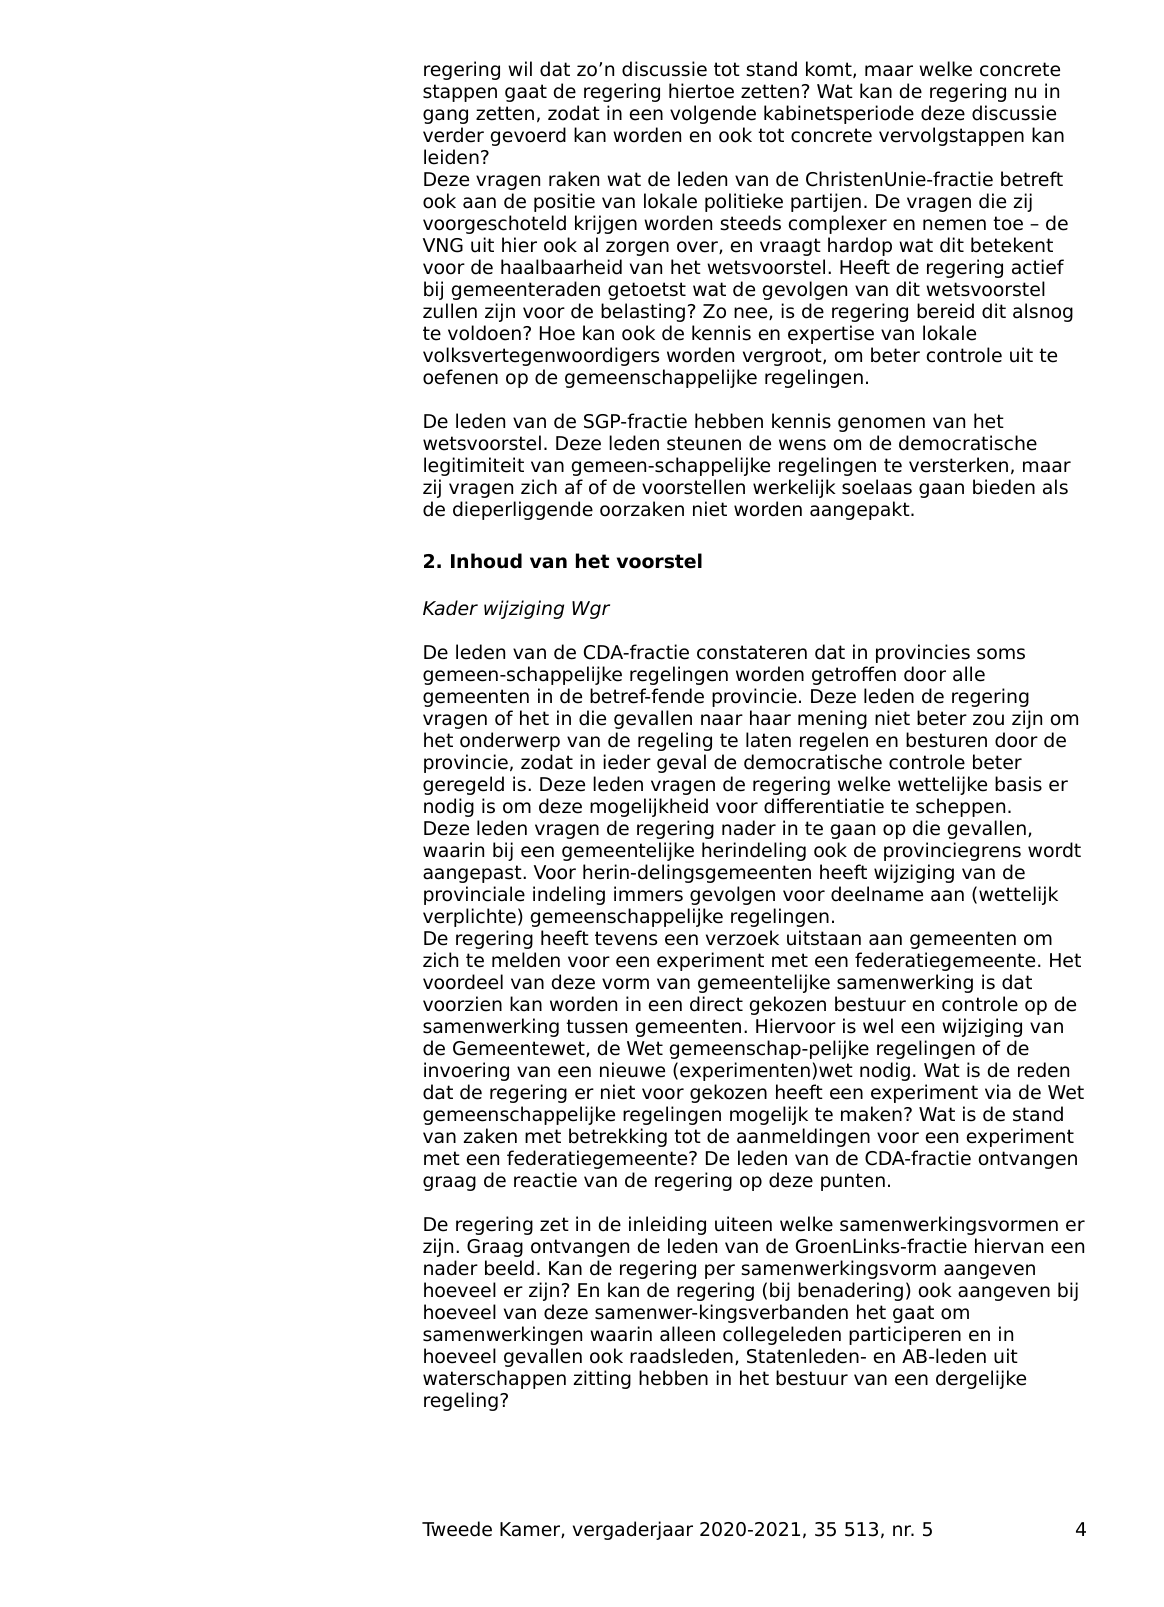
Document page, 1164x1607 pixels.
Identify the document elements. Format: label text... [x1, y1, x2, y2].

text Deze leden vragen de regering nader in te gaan op die gevallen, waarin bij een gemeentelijke herindeling ook de provinciegrens wordt aangepast. Voor herin-delingsgemeenten heeft wijziging van de provinciale indeling immers gevolgen voor deelname aan (wettelijk verplichte) gemeenschappelijke regelingen. [422, 818, 1087, 928]
text De regering heeft tevens een verzoek uitstaan aan gemeenten om zich te melden voor een experiment met een federatiegemeente. Het voordeel van deze vorm van gemeentelijke samenwerking is dat voorzien kan worden in een direct gekozen bestuur en controle op de samenwerking tussen gemeenten. Hiervoor is wel een wijziging van de Gemeentewet, de Wet gemeenschap-pelijke regelingen of de invoering van een nieuwe (experimenten)wet nodig. Wat is de reden dat de regering er niet voor gekozen heeft een experiment via de Wet gemeenschappelijke regelingen mogelijk te maken? Wat is de stand van zaken met betrekking tot de aanmeldingen voor een experiment met een federatiegemeente? De leden van de CDA-fractie ontvangen graag de reactie van de regering op deze punten. [422, 928, 1087, 1191]
subtitle 2. Inhoud van het voorstel [422, 551, 1087, 573]
text De leden van de CDA-fractie constateren dat in provincies soms gemeen-schappelijke regelingen worden getroffen door alle gemeenten in de betref-fende provincie. Deze leden de regering vragen of het in die gevallen naar haar mening niet beter zou zijn om het onderwerp van de regeling te laten regelen en besturen door de provincie, zodat in ieder geval de democratische controle beter geregeld is. Deze leden vragen de regering welke wettelijke basis er nodig is om deze mogelijkheid voor differentiatie te scheppen. [422, 642, 1087, 818]
subtitle Kader wijziging Wgr [422, 598, 1087, 620]
text regering wil dat zo’n discussie tot stand komt, maar welke concrete stappen gaat de regering hiertoe zetten? Wat kan de regering nu in gang zetten, zodat in een volgende kabinetsperiode deze discussie verder gevoerd kan worden en ook tot concrete vervolgstappen kan leiden? [422, 59, 1087, 169]
text De leden van de SGP-fractie hebben kennis genomen van het wetsvoorstel. Deze leden steunen de wens om de democratische legitimiteit van gemeen-schappelijke regelingen te versterken, maar zij vragen zich af of de voorstellen werkelijk soelaas gaan bieden als de dieperliggende oorzaken niet worden aangepakt. [422, 411, 1087, 521]
text Deze vragen raken wat de leden van de ChristenUnie-fractie betreft ook aan de positie van lokale politieke partijen. De vragen die zij voorgeschoteld krijgen worden steeds complexer en nemen toe – de VNG uit hier ook al zorgen over, en vraagt hardop wat dit betekent voor de haalbaarheid van het wetsvoorstel. Heeft de regering actief bij gemeenteraden getoetst wat de gevolgen van dit wetsvoorstel zullen zijn voor de belasting? Zo nee, is de regering bereid dit alsnog te voldoen? Hoe kan ook de kennis en expertise van lokale volksvertegenwoordigers worden vergroot, om beter controle uit te oefenen op de gemeenschappelijke regelingen. [422, 169, 1087, 389]
text De regering zet in de inleiding uiteen welke samenwerkingsvormen er zijn. Graag ontvangen de leden van de GroenLinks-fractie hiervan een nader beeld. Kan de regering per samenwerkingsvorm aangeven hoeveel er zijn? En kan de regering (bij benadering) ook aangeven bij hoeveel van deze samenwer-kingsverbanden het gaat om samenwerkingen waarin alleen collegeleden participeren en in hoeveel gevallen ook raadsleden, Statenleden- en AB-leden uit waterschappen zitting hebben in het bestuur van een dergelijke regeling? [422, 1214, 1087, 1411]
